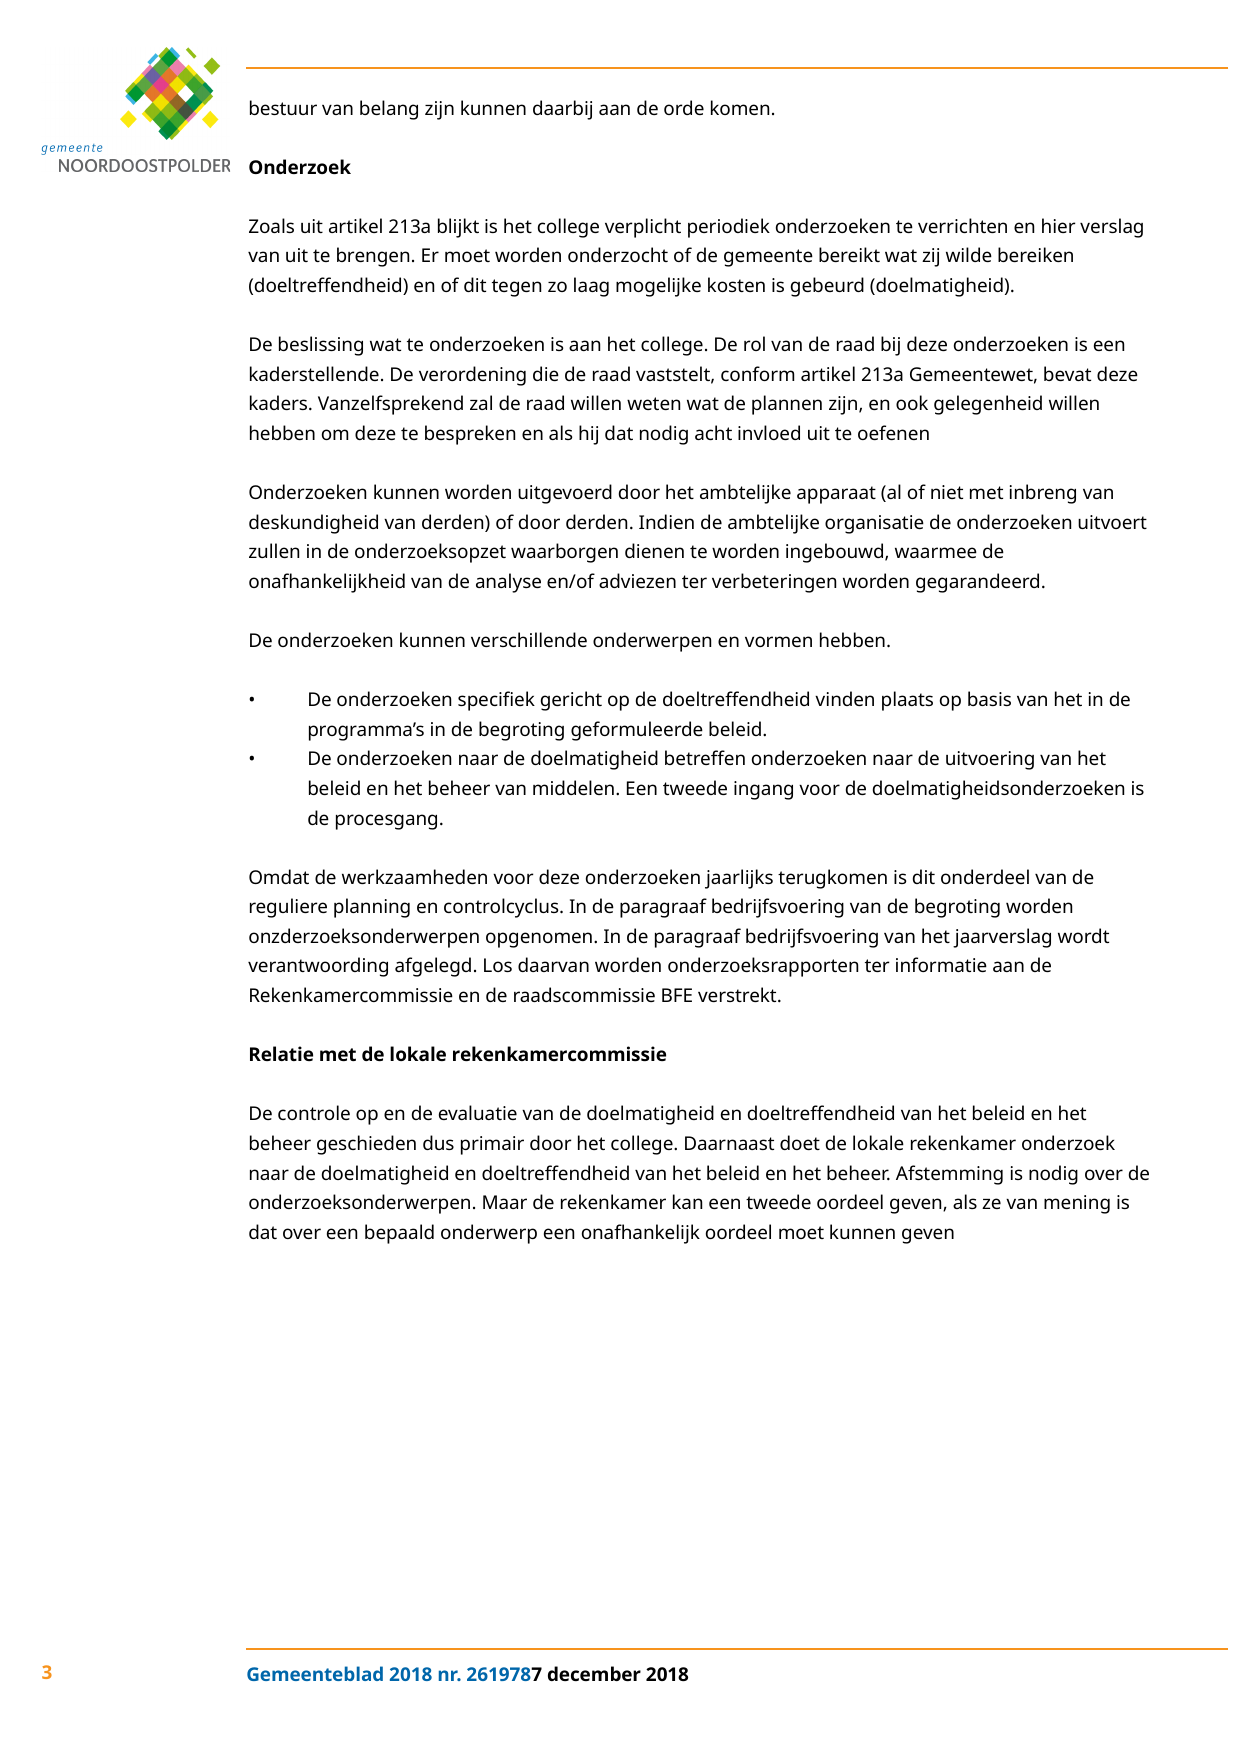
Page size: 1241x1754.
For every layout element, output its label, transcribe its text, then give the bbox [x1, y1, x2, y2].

text De onderzoeken kunnen verschillende onderwerpen en vormen hebben. [248, 627, 1152, 653]
text De beslissing wat te onderzoeken is aan het college. De rol van de raad bij deze onderzoeken is een kaderstellende. De verordening die de raad vaststelt, conform artikel 213a Gemeentewet, bevat deze kaders. Vanzelfsprekend zal de raad willen weten wat de plannen zijn, en ook gelegenheid willen hebben om deze te bespreken en als hij dat nodig acht invloed uit te oefenen [248, 331, 1152, 446]
picture [41, 47, 231, 172]
list De onderzoeken specifiek gericht op de doeltreffendheid vinden plaats op basis van het in de programma’s in de begroting geformuleerde beleid. [248, 686, 1152, 742]
text De controle op en de evaluatie van de doelmatigheid en doeltreffendheid van het beleid en het beheer geschieden dus primair door het college. Daarnaast doet de lokale rekenkamer onderzoek naar de doelmatigheid en doeltreffendheid van het beleid en het beheer. Afstemming is nodig over de onderzoeksonderwerpen. Maar de rekenkamer kan een tweede oordeel geven, als ze van mening is dat over een bepaald onderwerp een onafhankelijk oordeel moet kunnen geven [248, 1101, 1152, 1245]
text Onderzoek [248, 154, 1152, 180]
text bestuur van belang zijn kunnen daarbij aan de orde komen. [248, 95, 1152, 121]
text Omdat de werkzaamheden voor deze onderzoeken jaarlijks terugkomen is dit onderdeel van de reguliere planning en controlcyclus. In de paragraaf bedrijfsvoering van de begroting worden onzderzoeksonderwerpen opgenomen. In de paragraaf bedrijfsvoering van het jaarverslag wordt verantwoording afgelegd. Los daarvan worden onderzoeksrapporten ter informatie aan de Rekenkamercommissie en de raadscommissie BFE verstrekt. [248, 864, 1152, 1008]
text Onderzoeken kunnen worden uitgevoerd door het ambtelijke apparaat (al of niet met inbreng van deskundigheid van derden) of door derden. Indien de ambtelijke organisatie de onderzoeken uitvoert zullen in de onderzoeksopzet waarborgen dienen te worden ingebouwd, waarmee de onafhankelijkheid van de analyse en/of adviezen ter verbeteringen worden gegarandeerd. [248, 479, 1152, 594]
list De onderzoeken naar de doelmatigheid betreffen onderzoeken naar de uitvoering van het beleid en het beheer van middelen. Een tweede ingang voor de doelmatigheidsonderzoeken is de procesgang. [248, 746, 1152, 831]
text Zoals uit artikel 213a blijkt is het college verplicht periodiek onderzoeken te verrichten en hier verslag van uit te brengen. Er moet worden onderzocht of de gemeente bereikt wat zij wilde bereiken (doeltreffendheid) en of dit tegen zo laag mogelijke kosten is gebeurd (doelmatigheid). [248, 213, 1152, 298]
text Relatie met de lokale rekenkamercommissie [248, 1041, 1152, 1067]
